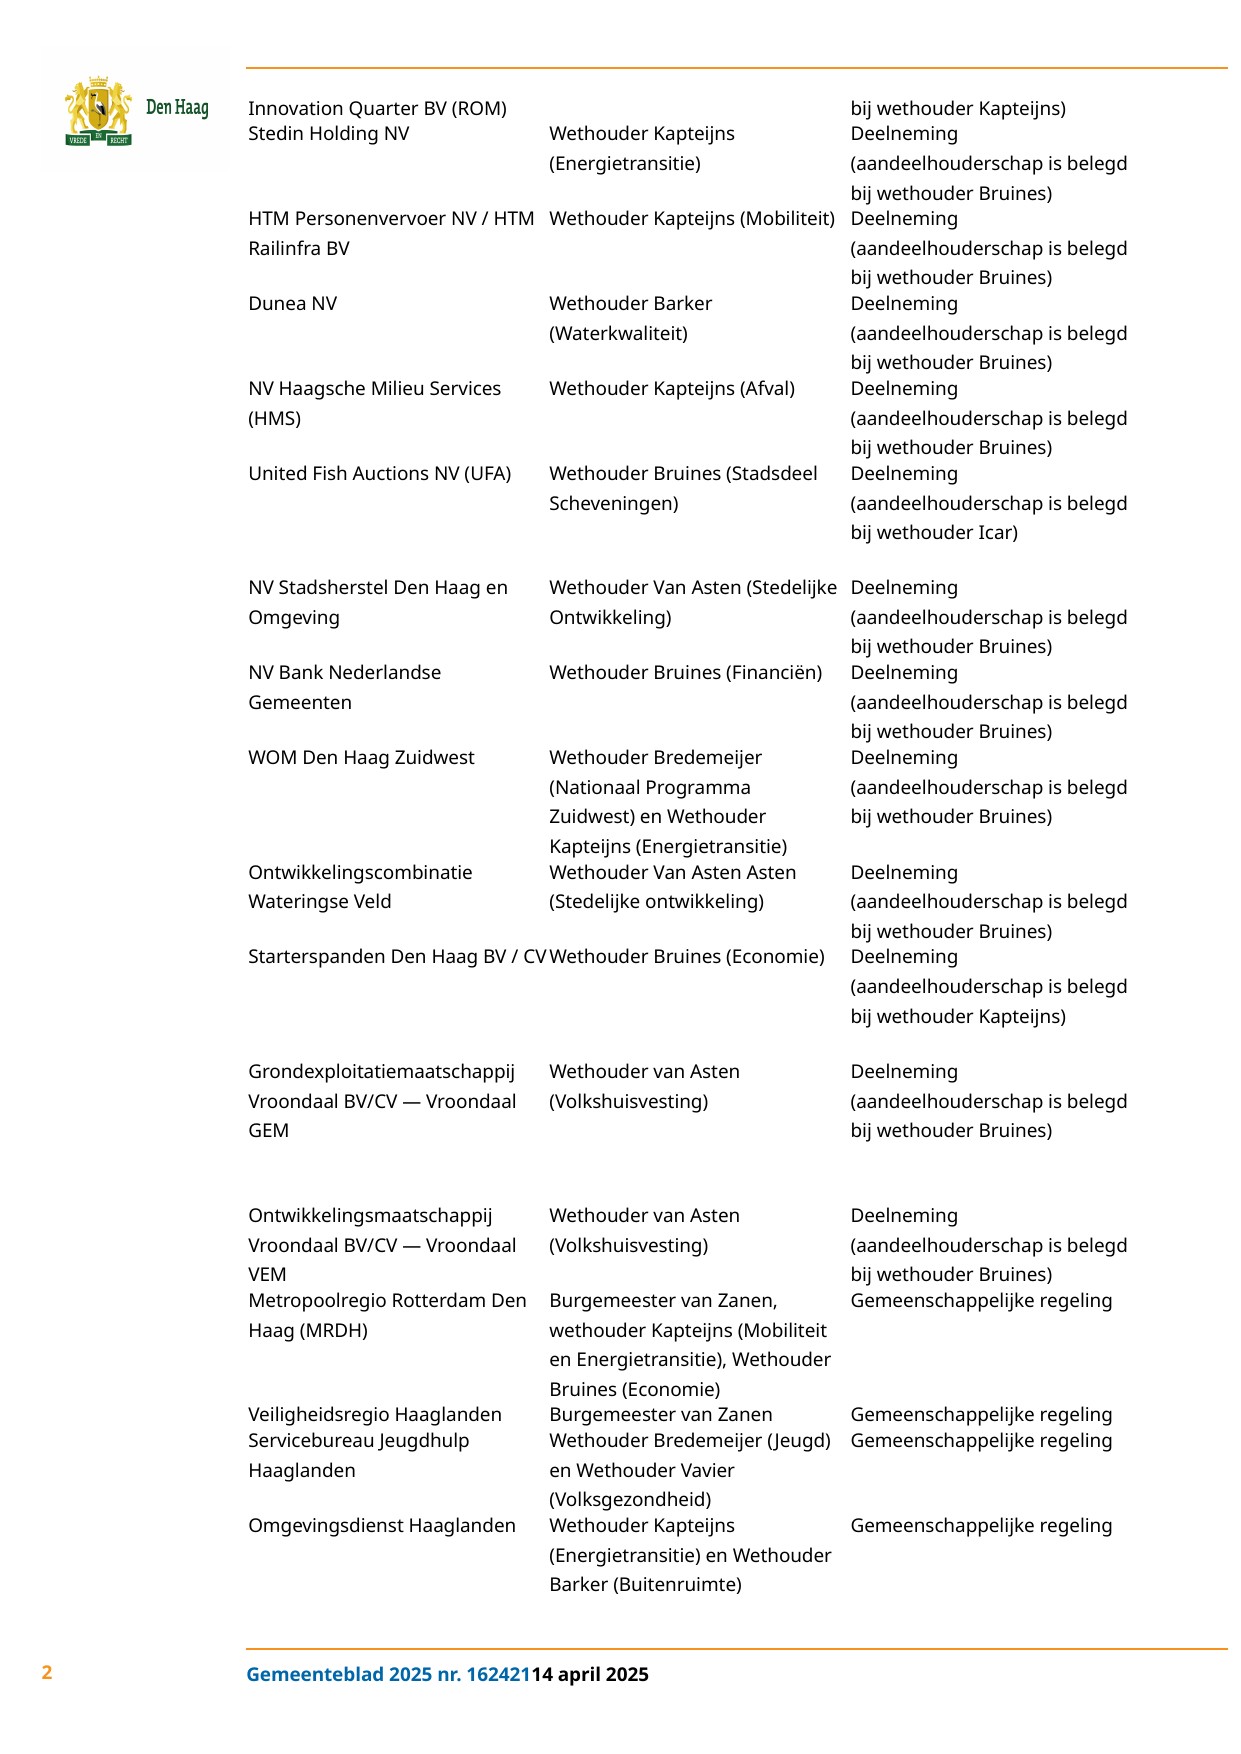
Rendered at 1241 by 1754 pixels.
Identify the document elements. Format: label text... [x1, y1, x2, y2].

table_cell HTM Personenvervoer NV / HTM Railinfra BV [248, 205, 549, 290]
table_cell Innovation Quarter BV (ROM) [248, 95, 549, 121]
table_cell Deelneming (aandeelhouderschap is belegd bij wethouder Bruines) [850, 290, 1152, 375]
table_cell Burgemeester van Zanen [549, 1402, 850, 1427]
table_cell Dunea NV [248, 290, 549, 375]
table_cell [549, 95, 850, 121]
table_cell Ontwikkelingsmaatschappij Vroondaal BV/CV — Vroondaal VEM [248, 1202, 549, 1287]
table_cell Ontwikkelingscombinatie Wateringse Veld [248, 859, 549, 944]
table_cell Grondexploitatiemaatschappij Vroondaal BV/CV — Vroondaal GEM [248, 1058, 549, 1202]
table_cell Wethouder Kapteijns (Mobiliteit) [549, 205, 850, 290]
table_cell United Fish Auctions NV (UFA) [248, 460, 549, 574]
table_cell Gemeenschappelijke regeling [850, 1512, 1152, 1597]
table_cell Deelneming (aandeelhouderschap is belegd bij wethouder Bruines) [850, 744, 1152, 859]
table_cell Deelneming (aandeelhouderschap is belegd bij wethouder Bruines) [850, 205, 1152, 290]
table_cell Wethouder Van Asten Asten (Stedelijke ontwikkeling) [549, 859, 850, 944]
table_cell WOM Den Haag Zuidwest [248, 744, 549, 859]
table_cell Deelneming (aandeelhouderschap is belegd bij wethouder Bruines) [850, 1058, 1152, 1202]
table_cell Wethouder Bruines (Economie) [549, 944, 850, 1058]
table_cell Omgevingsdienst Haaglanden [248, 1512, 549, 1597]
table_cell Deelneming (aandeelhouderschap is belegd bij wethouder Kapteijns) [850, 944, 1152, 1058]
table_cell Wethouder Kapteijns (Afval) [549, 375, 850, 460]
table_cell Wethouder Bruines (Stadsdeel Scheveningen) [549, 460, 850, 574]
table_cell Deelneming (aandeelhouderschap is belegd bij wethouder Bruines) [850, 660, 1152, 744]
table_cell Deelneming (aandeelhouderschap is belegd bij wethouder Bruines) [850, 1202, 1152, 1287]
table_cell Wethouder Kapteijns (Energietransitie) en Wethouder Barker (Buitenruimte) [549, 1512, 850, 1597]
table_cell Gemeenschappelijke regeling [850, 1287, 1152, 1402]
table_cell Wethouder Kapteijns (Energietransitie) [549, 121, 850, 205]
table_cell Gemeenschappelijke regeling [850, 1428, 1152, 1512]
table_cell Wethouder Bruines (Financiën) [549, 660, 850, 744]
table_cell Starterspanden Den Haag BV / CV [248, 944, 549, 1058]
table_cell NV Stadsherstel Den Haag en Omgeving [248, 575, 549, 659]
table_cell Wethouder Barker (Waterkwaliteit) [549, 290, 850, 375]
table_cell NV Bank Nederlandse Gemeenten [248, 660, 549, 744]
table_cell Deelneming (aandeelhouderschap is belegd bij wethouder Bruines) [850, 859, 1152, 944]
table_cell NV Haagsche Milieu Services (HMS) [248, 375, 549, 460]
table_cell Burgemeester van Zanen, wethouder Kapteijns (Mobiliteit en Energietransitie), Wethouder Bruines (Economie) [549, 1287, 850, 1402]
table_cell Veiligheidsregio Haaglanden [248, 1402, 549, 1427]
table_cell Deelneming (aandeelhouderschap is belegd bij wethouder Icar) [850, 460, 1152, 574]
table_cell bij wethouder Kapteijns) [850, 95, 1152, 121]
table_cell Wethouder van Asten (Volkshuisvesting) [549, 1202, 850, 1287]
table_cell Deelneming (aandeelhouderschap is belegd bij wethouder Bruines) [850, 375, 1152, 460]
table_cell Wethouder Van Asten (Stedelijke Ontwikkeling) [549, 575, 850, 659]
table_cell Metropoolregio Rotterdam Den Haag (MRDH) [248, 1287, 549, 1402]
picture [41, 47, 231, 172]
table_cell Wethouder van Asten (Volkshuisvesting) [549, 1058, 850, 1202]
table_cell Deelneming (aandeelhouderschap is belegd bij wethouder Bruines) [850, 575, 1152, 659]
table_cell Gemeenschappelijke regeling [850, 1402, 1152, 1427]
table_cell Servicebureau Jeugdhulp Haaglanden [248, 1428, 549, 1512]
table_cell Deelneming (aandeelhouderschap is belegd bij wethouder Bruines) [850, 121, 1152, 205]
table_cell Wethouder Bredemeijer (Nationaal Programma Zuidwest) en Wethouder Kapteijns (Energietransitie) [549, 744, 850, 859]
table_cell Stedin Holding NV [248, 121, 549, 205]
table_cell Wethouder Bredemeijer (Jeugd) en Wethouder Vavier (Volksgezondheid) [549, 1428, 850, 1512]
